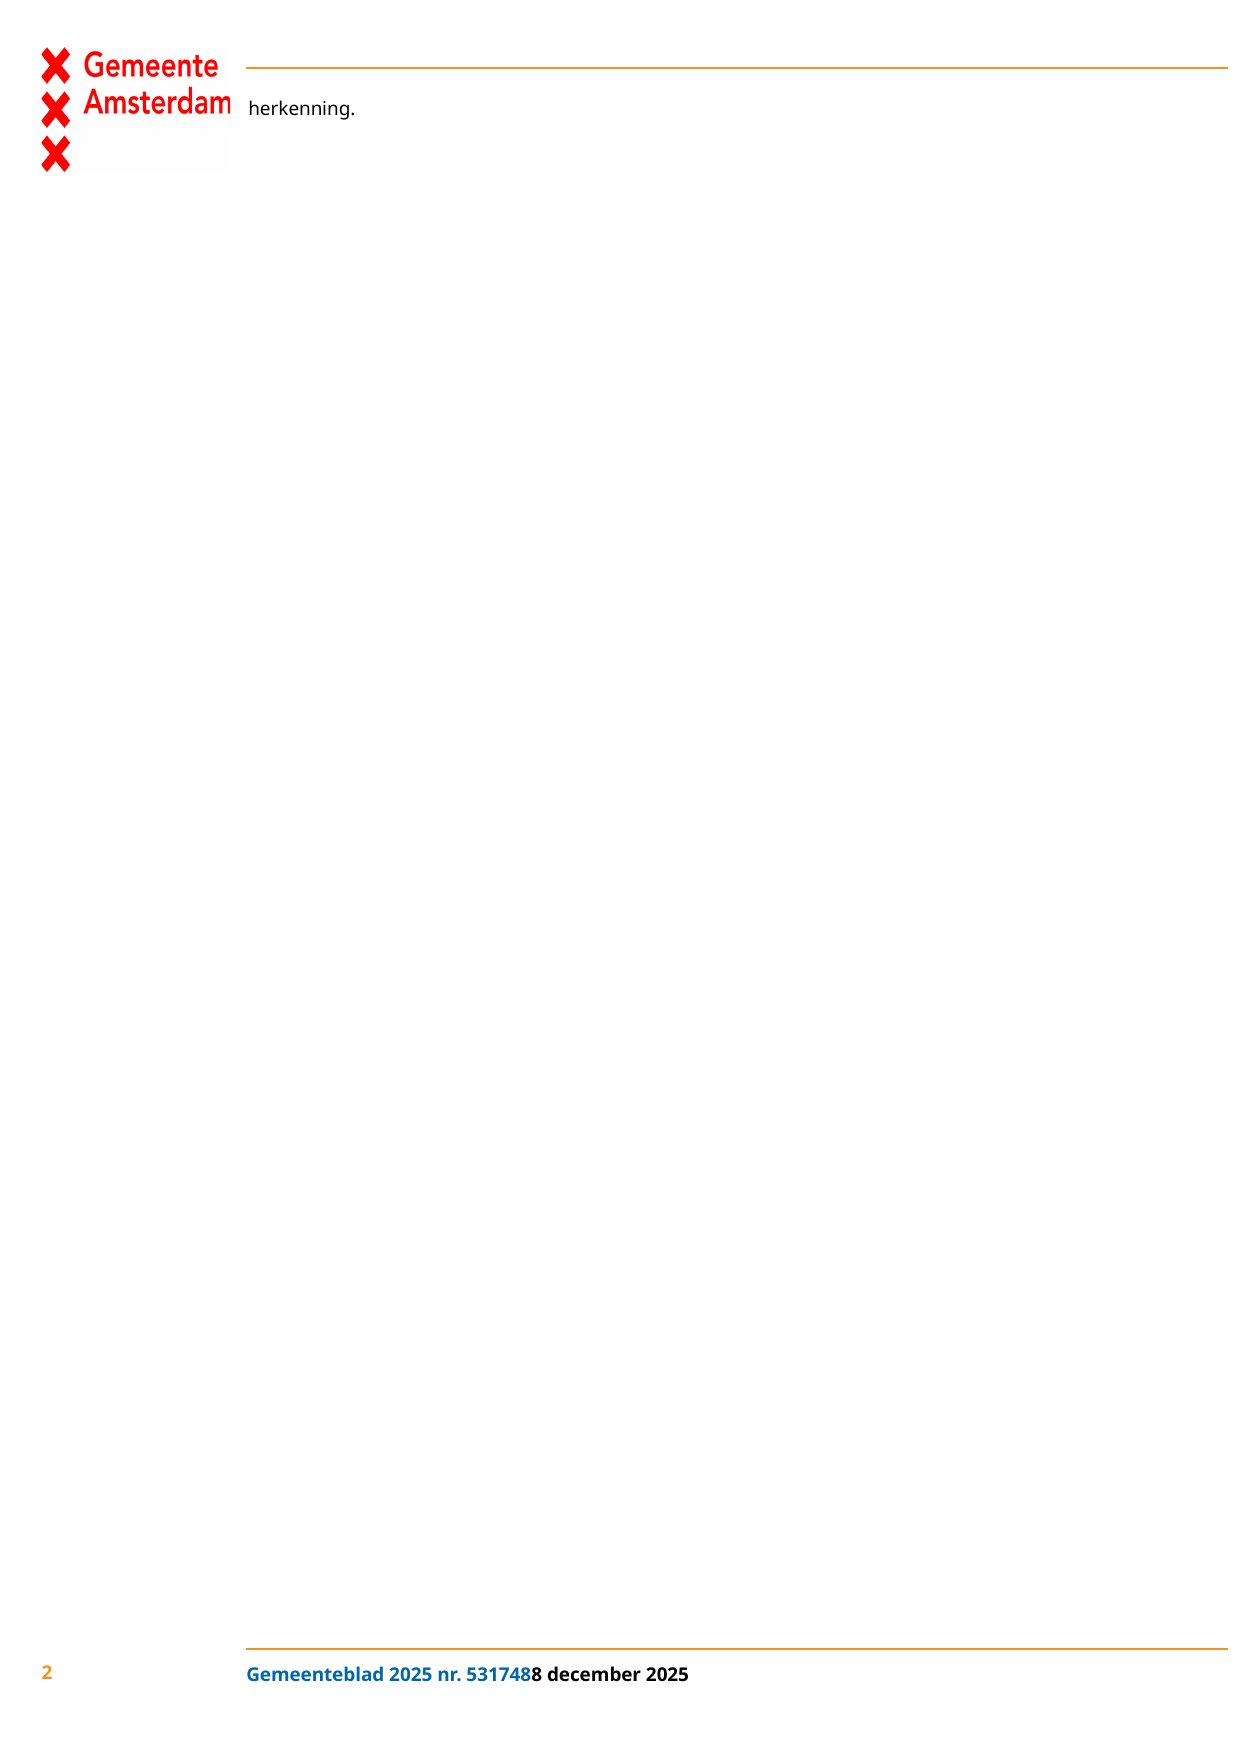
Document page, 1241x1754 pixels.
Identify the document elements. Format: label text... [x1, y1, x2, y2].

picture [41, 47, 231, 172]
text herkenning. [248, 95, 1152, 121]
